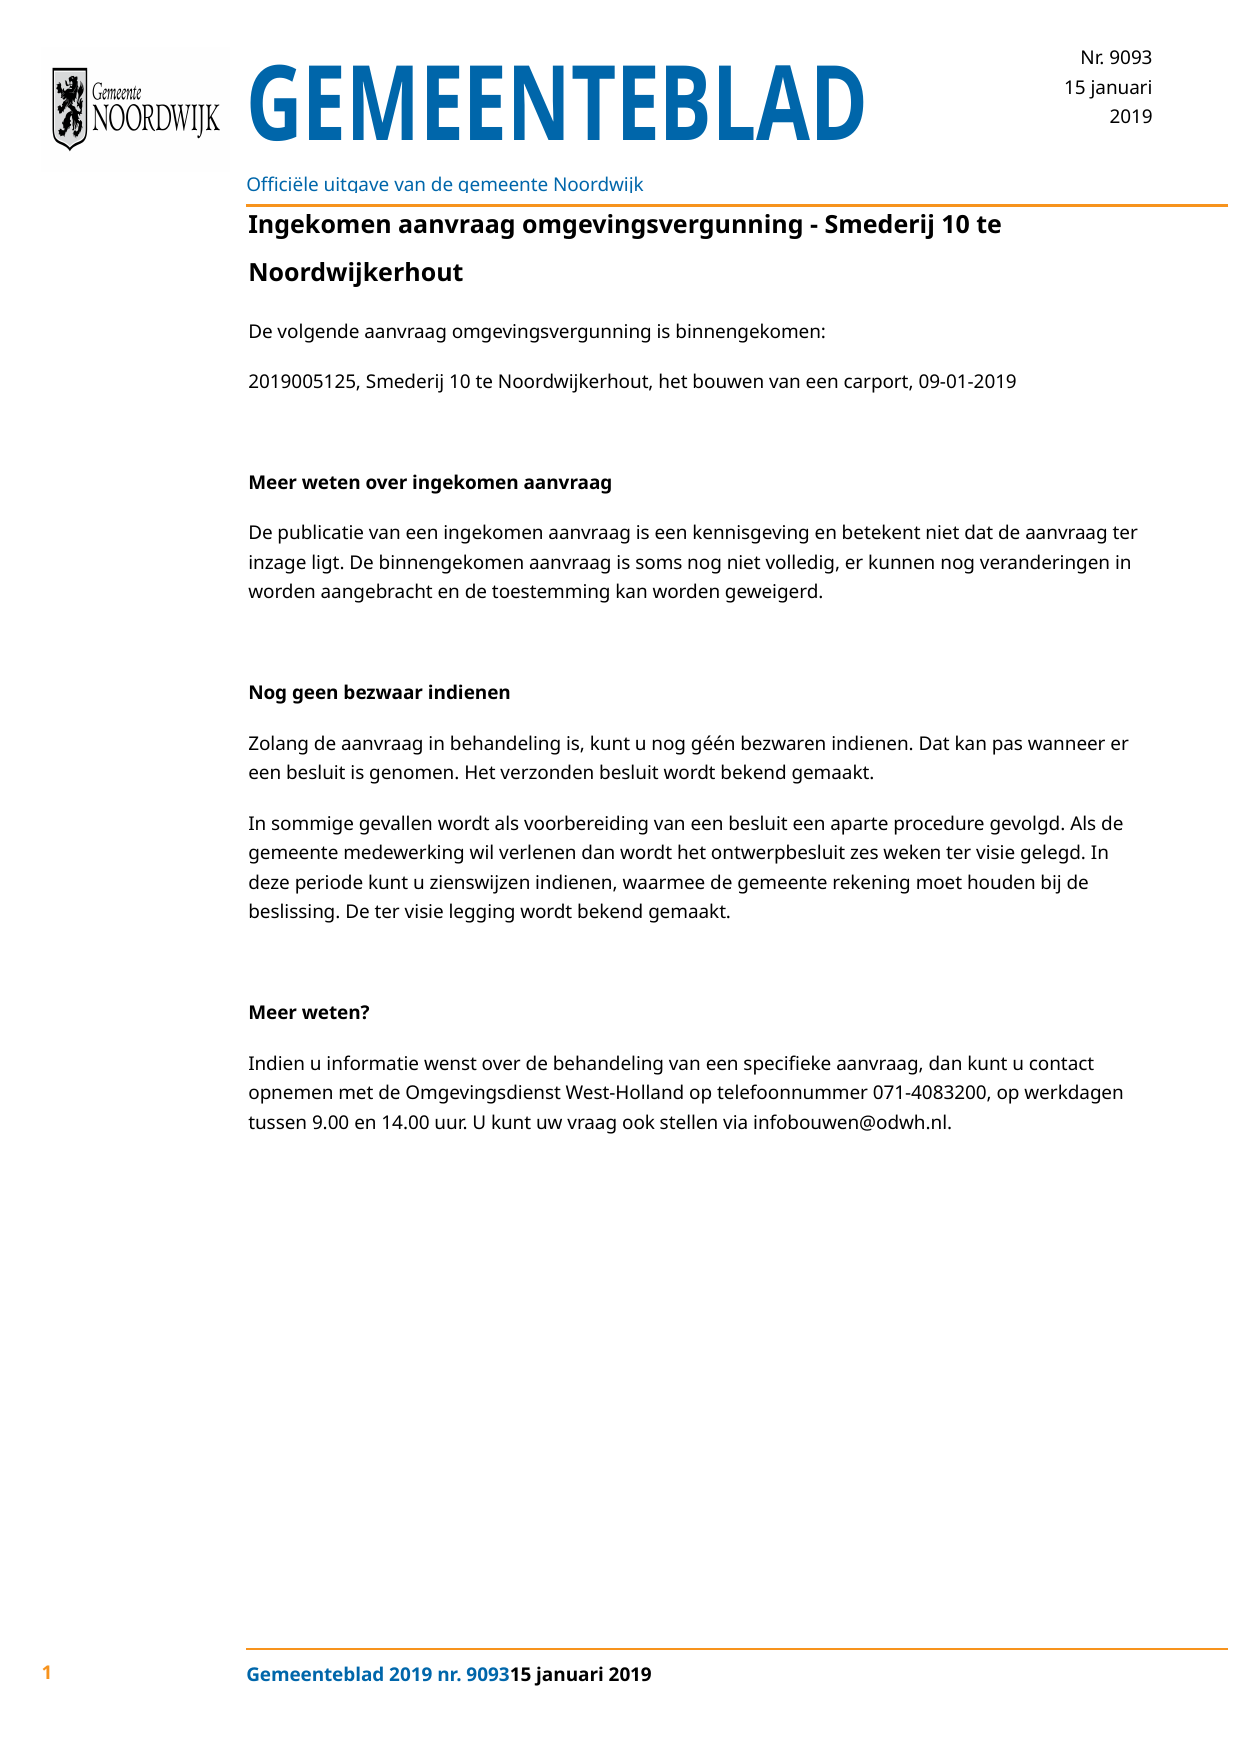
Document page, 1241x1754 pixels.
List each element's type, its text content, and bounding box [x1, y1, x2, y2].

text 2019005125, Smederij 10 te Noordwijkerhout, het bouwen van een carport, 09-01-2019 [248, 368, 1152, 394]
text De volgende aanvraag omgevingsvergunning is binnengekomen: [248, 318, 1152, 344]
text Ingekomen aanvraag omgevingsvergunning - Smederij 10 te Noordwijkerhout [248, 207, 1152, 288]
text Zolang de aanvraag in behandeling is, kunt u nog géén bezwaren indienen. Dat kan pas wanneer er een besluit is genomen. Het verzonden besluit wordt bekend gemaakt. [248, 730, 1152, 785]
text Indien u informatie wenst over de behandeling van een specifieke aanvraag, dan kunt u contact opnemen met de Omgevingsdienst West-Holland op telefoonnummer 071-4083200, op werkdagen tussen 9.00 en 14.00 uur. U kunt uw vraag ook stellen via infobouwen@odwh.nl. [248, 1050, 1152, 1135]
picture [41, 47, 231, 172]
text De publicatie van een ingekomen aanvraag is een kennisgeving en betekent niet dat de aanvraag ter inzage ligt. De binnengekomen aanvraag is soms nog niet volledig, er kunnen nog veranderingen in worden aangebracht en de toestemming kan worden geweigerd. [248, 519, 1152, 604]
text Meer weten over ingekomen aanvraag [248, 469, 1152, 495]
text Meer weten? [248, 999, 1152, 1025]
text In sommige gevallen wordt als voorbereiding van een besluit een aparte procedure gevolgd. Als de gemeente medewerking wil verlenen dan wordt het ontwerpbesluit zes weken ter visie gelegd. In deze periode kunt u zienswijzen indienen, waarmee de gemeente rekening moet houden bij de beslissing. De ter visie legging wordt bekend gemaakt. [248, 810, 1152, 924]
text Nog geen bezwaar indienen [248, 679, 1152, 705]
